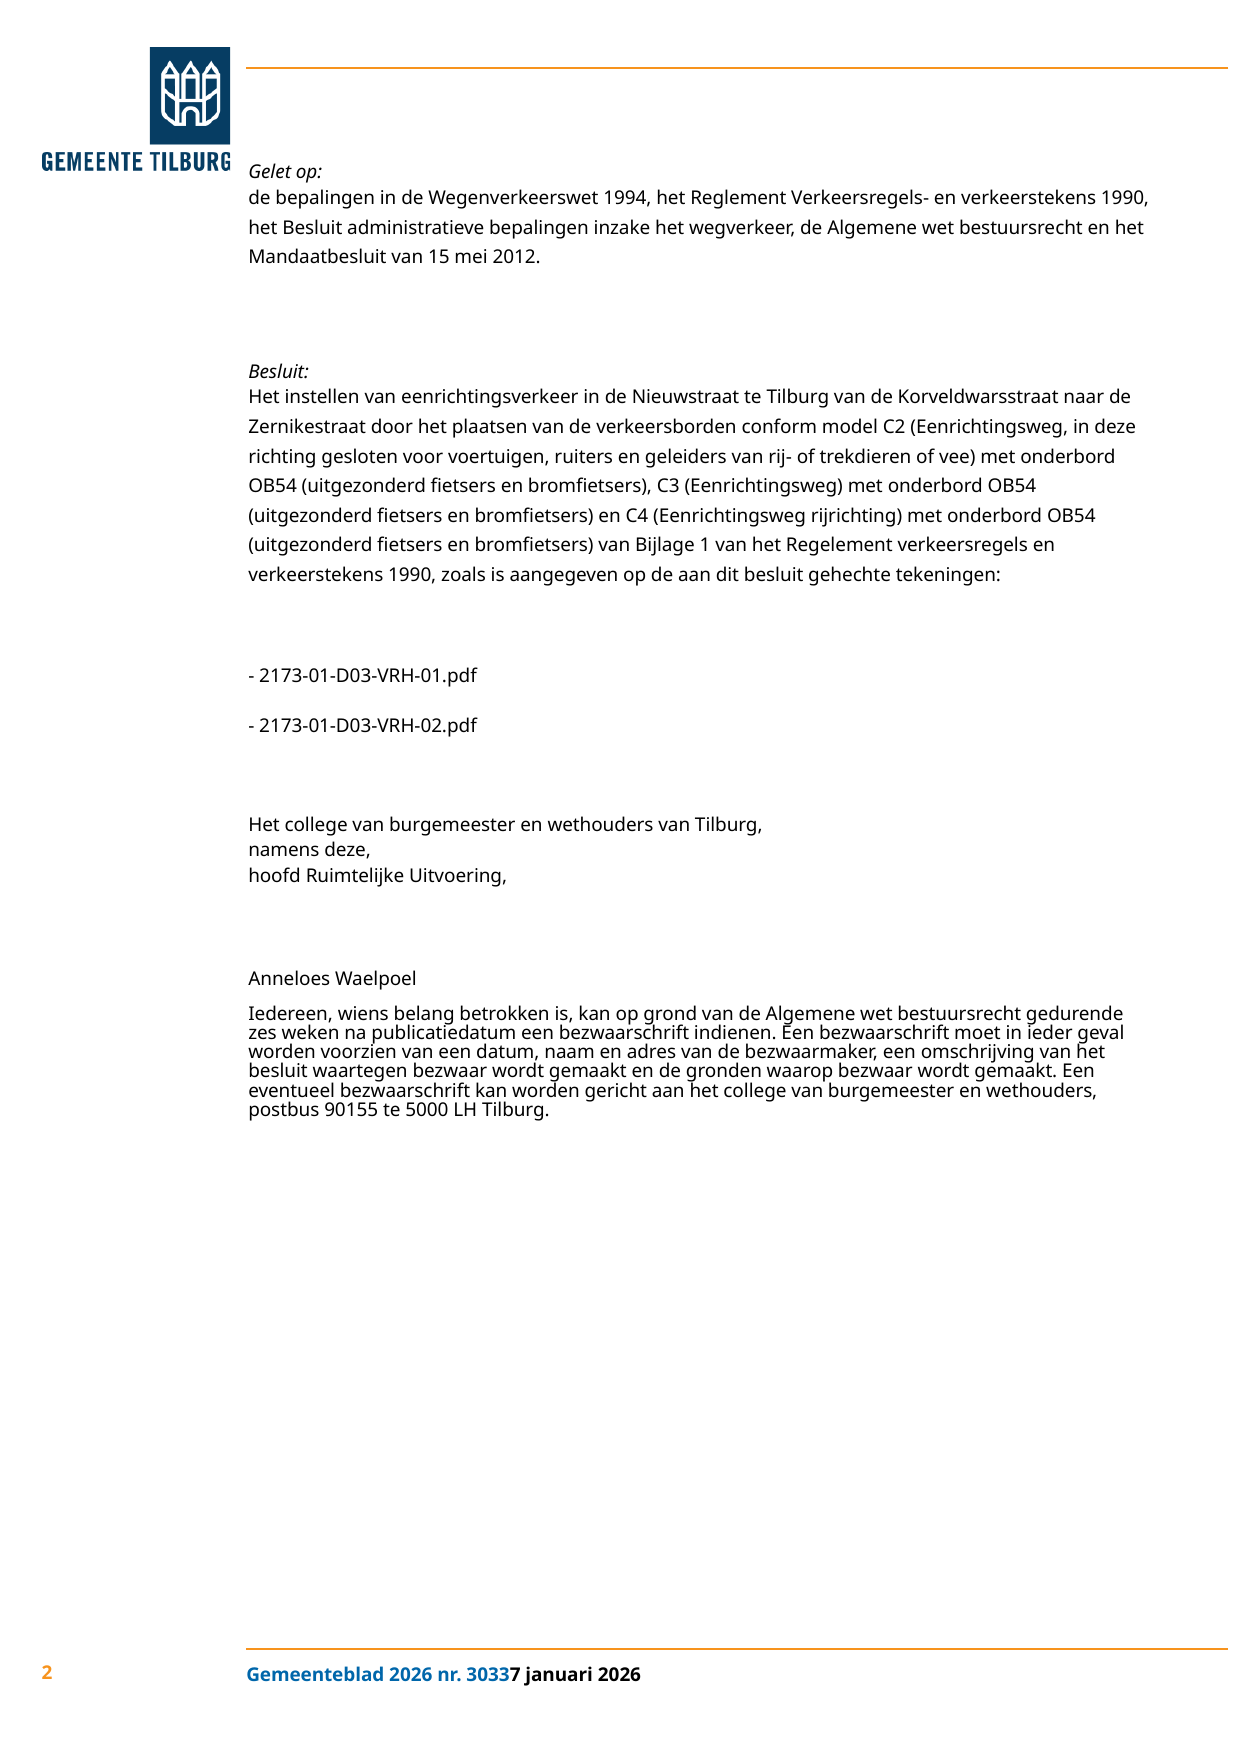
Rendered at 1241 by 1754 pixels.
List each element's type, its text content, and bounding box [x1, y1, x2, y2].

text Het instellen van eenrichtingsverkeer in de Nieuwstraat te Tilburg van de Korveldwarsstraat naar de Zernikestraat door het plaatsen van de verkeersborden conform model C2 (Eenrichtingsweg, in deze richting gesloten voor voertuigen, ruiters en geleiders van rij- of trekdieren of vee) met onderbord OB54 (uitgezonderd fietsers en bromfietsers), C3 (Eenrichtingsweg) met onderbord OB54 (uitgezonderd fietsers en bromfietsers) en C4 (Eenrichtingsweg rijrichting) met onderbord OB54 (uitgezonderd fietsers en bromfietsers) van Bijlage 1 van het Regelement verkeersregels en verkeerstekens 1990, zoals is aangegeven op de aan dit besluit gehechte tekeningen: [248, 384, 1152, 587]
text Gelet op: [248, 159, 1152, 184]
text Besluit: [248, 358, 1152, 384]
text hoofd Ruimtelijke Uitvoering, [248, 862, 1152, 888]
text de bepalingen in de Wegenverkeerswet 1994, het Reglement Verkeersregels- en verkeerstekens 1990, het Besluit administratieve bepalingen inzake het wegverkeer, de Algemene wet bestuursrecht en het Mandaatbesluit van 15 mei 2012. [248, 184, 1152, 269]
picture [41, 47, 231, 172]
text Iedereen, wiens belang betrokken is, kan op grond van de Algemene wet bestuursrecht gedurende zes weken na publicatiedatum een bezwaarschrift indienen. Een bezwaarschrift moet in ieder geval worden voorzien van een datum, naam en adres van de bezwaarmaker, een omschrijving van het besluit waartegen bezwaar wordt gemaakt en de gronden waarop bezwaar wordt gemaakt. Een eventueel bezwaarschrift kan worden gericht aan het college van burgemeester en wethouders, postbus 90155 te 5000 LH Tilburg. [248, 1004, 1152, 1120]
text - 2173-01-D03-VRH-01.pdf [248, 662, 1152, 688]
text namens deze, [248, 836, 1152, 862]
text - 2173-01-D03-VRH-02.pdf [248, 712, 1152, 738]
text Anneloes Waelpoel [248, 965, 1152, 991]
text Het college van burgemeester en wethouders van Tilburg, [248, 811, 1152, 836]
